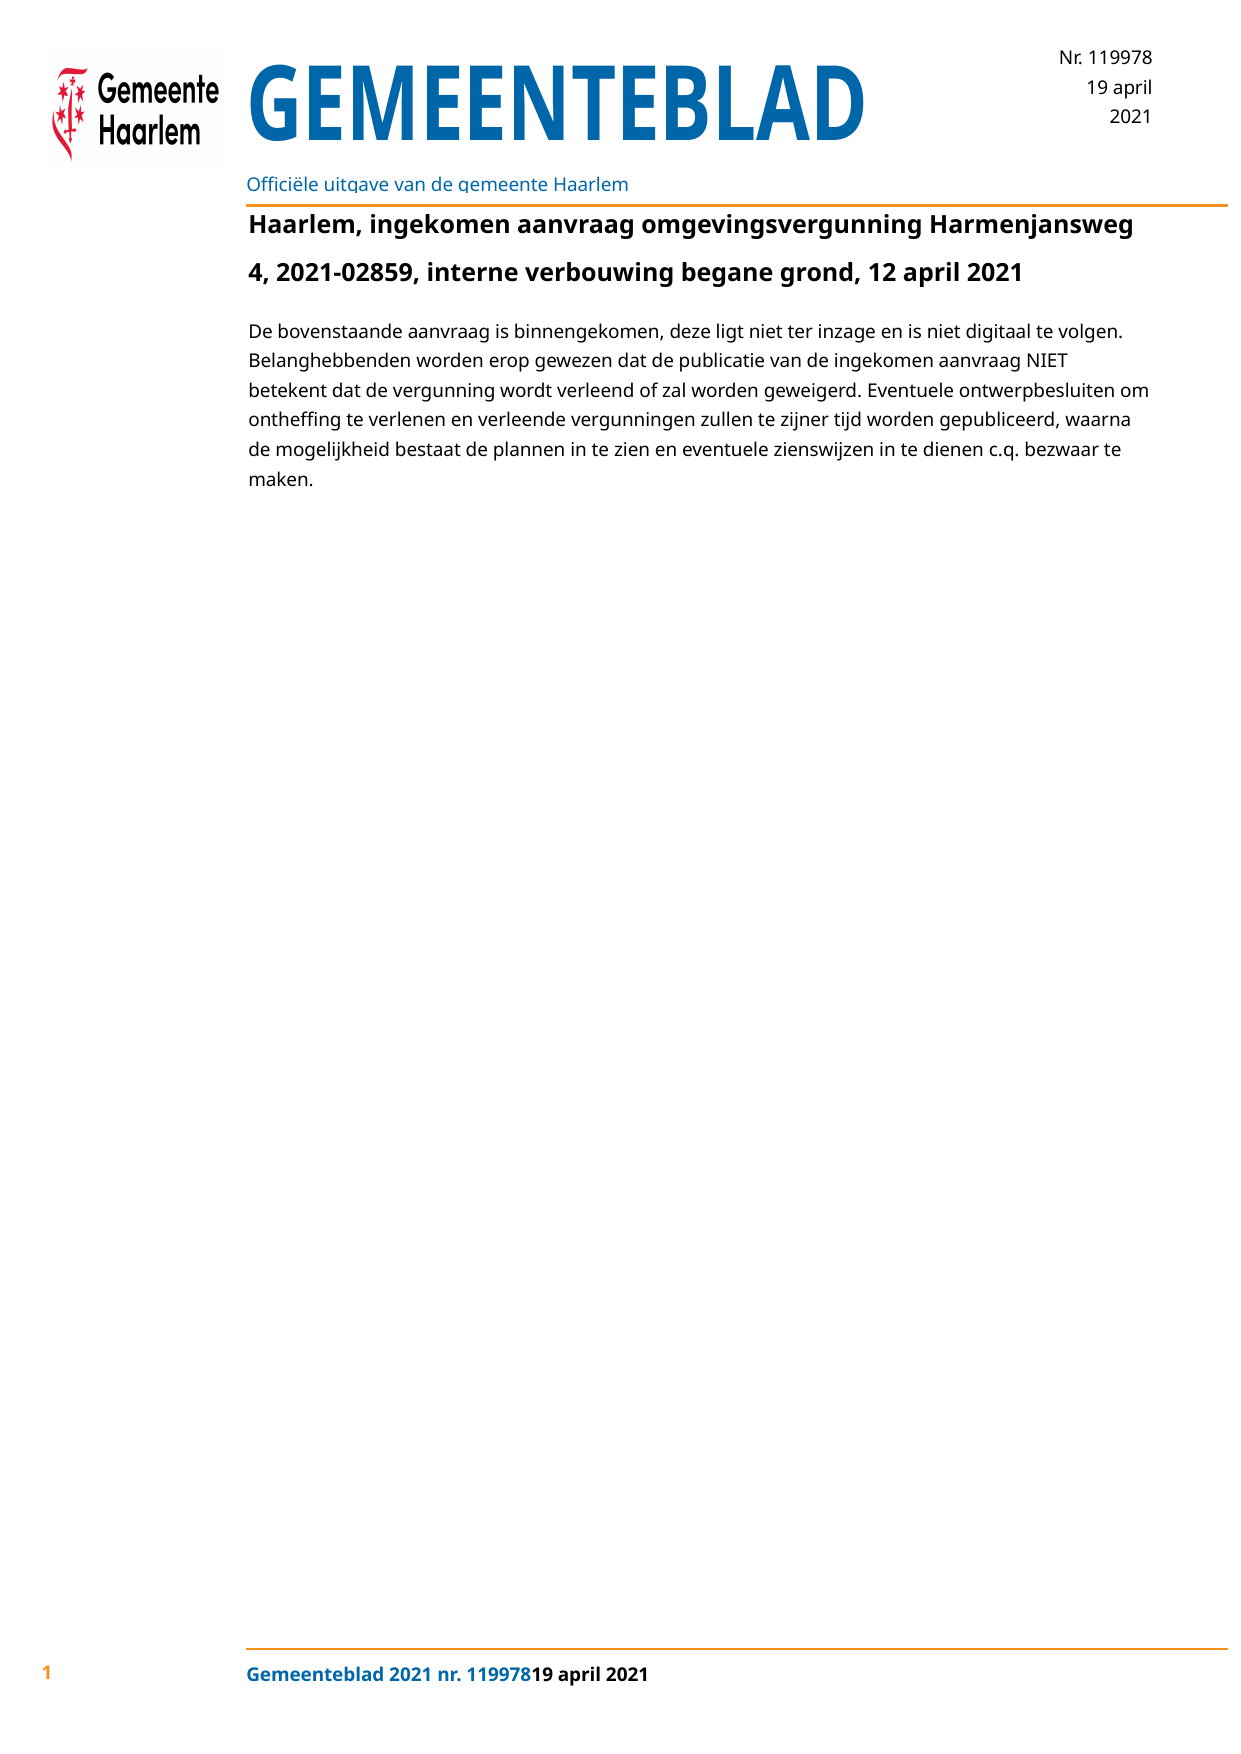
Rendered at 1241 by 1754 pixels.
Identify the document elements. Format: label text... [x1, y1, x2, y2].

text Haarlem, ingekomen aanvraag omgevingsvergunning Harmenjansweg 4, 2021-02859, interne verbouwing begane grond, 12 april 2021 [248, 207, 1152, 288]
picture [41, 47, 231, 172]
text De bovenstaande aanvraag is binnengekomen, deze ligt niet ter inzage en is niet digitaal te volgen. Belanghebbenden worden erop gewezen dat de publicatie van de ingekomen aanvraag NIET betekent dat de vergunning wordt verleend of zal worden geweigerd. Eventuele ontwerpbesluiten om ontheffing te verlenen en verleende vergunningen zullen te zijner tijd worden gepubliceerd, waarna de mogelijkheid bestaat de plannen in te zien en eventuele zienswijzen in te dienen c.q. bezwaar te maken. [248, 318, 1152, 492]
